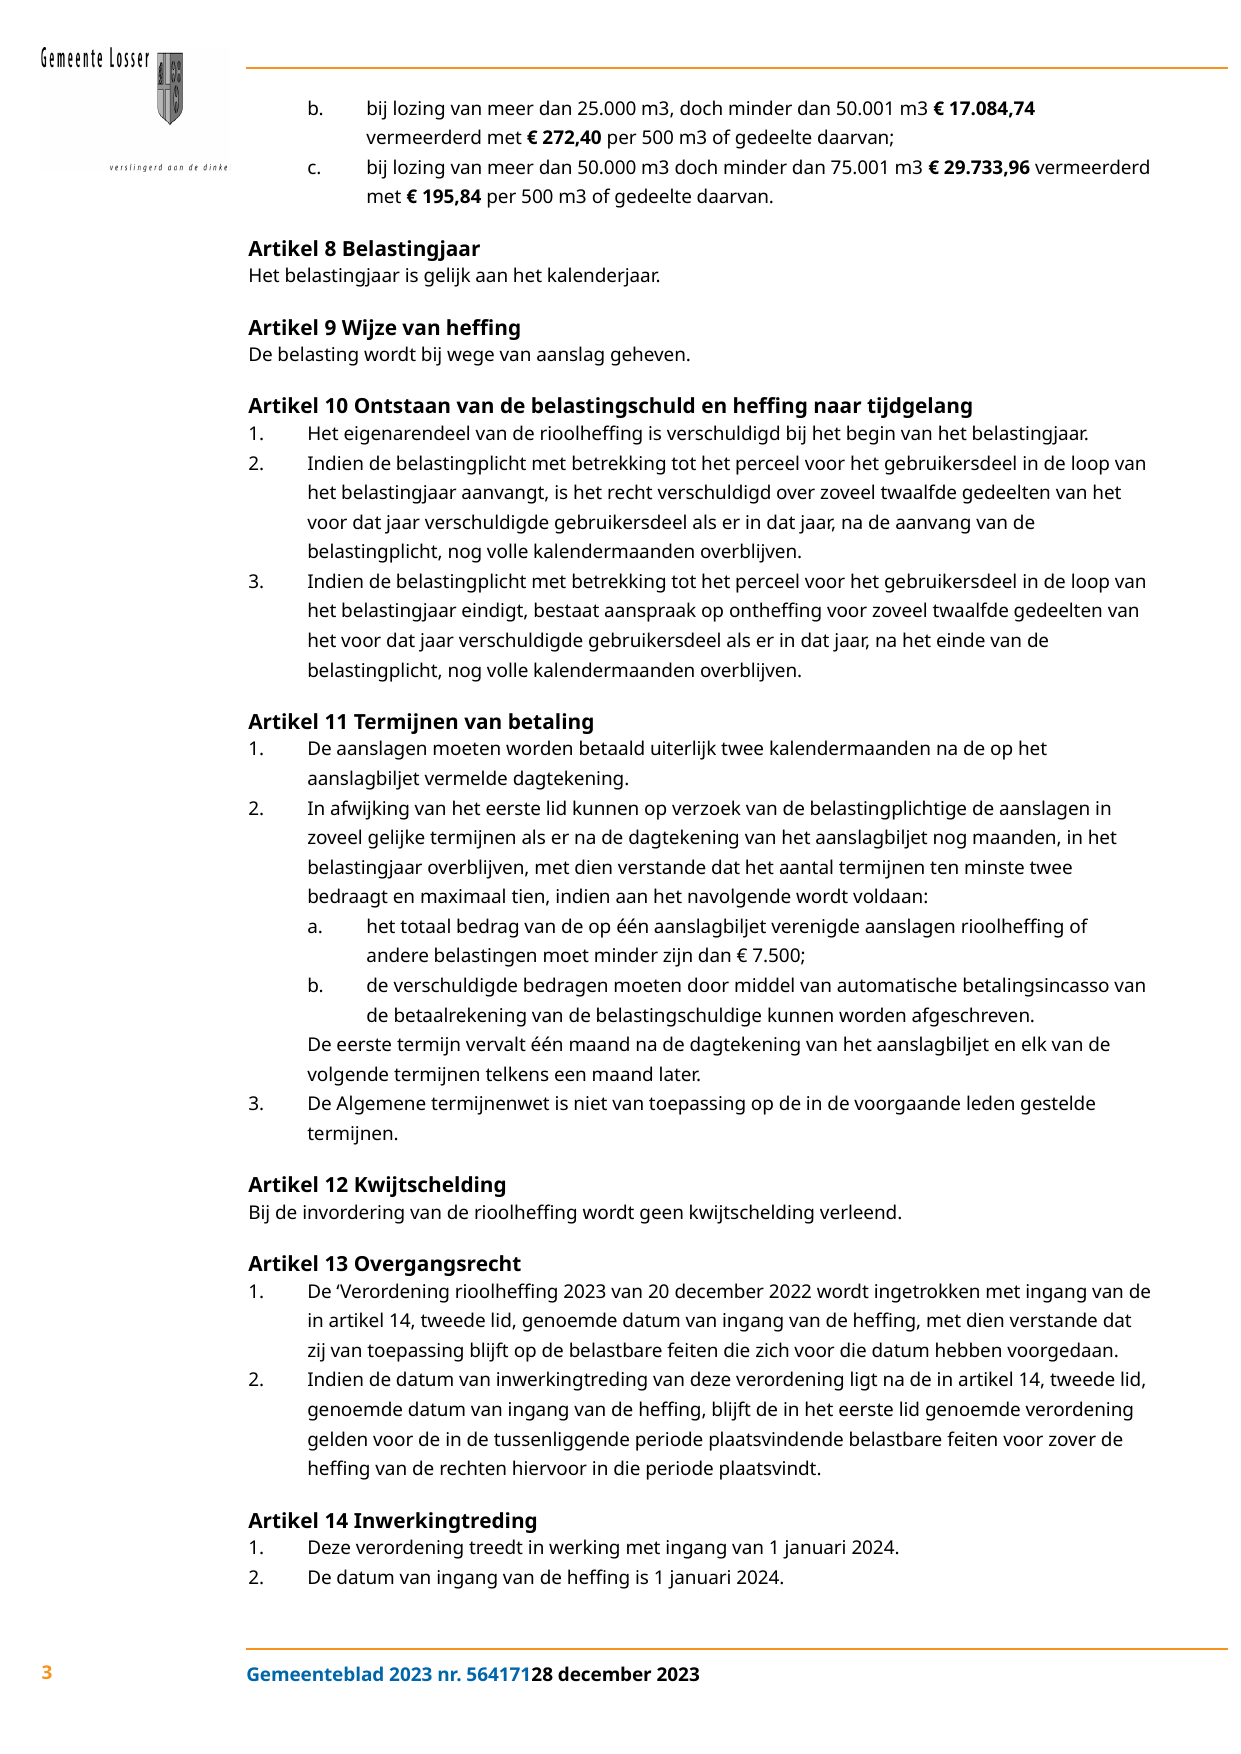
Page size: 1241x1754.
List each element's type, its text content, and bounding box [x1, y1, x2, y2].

list De Algemene termijnenwet is niet van toepassing op de in de voorgaande leden gestelde termijnen. [248, 1091, 1152, 1146]
list De aanslagen moeten worden betaald uiterlijk twee kalendermaanden na de op het aanslagbiljet vermelde dagtekening. [248, 736, 1152, 791]
list De datum van ingang van de heffing is 1 januari 2024. [248, 1564, 1152, 1589]
text Artikel 12 Kwijtschelding [248, 1171, 1152, 1199]
list Indien de belastingplicht met betrekking tot het perceel voor het gebruikersdeel in de loop van het belastingjaar aanvangt, is het recht verschuldigd over zoveel twaalfde gedeelten van het voor dat jaar verschuldigde gebruikersdeel als er in dat jaar, na de aanvang van de belastingplicht, nog volle kalendermaanden overblijven. [248, 450, 1152, 564]
list Deze verordening treedt in werking met ingang van 1 januari 2024. [248, 1534, 1152, 1560]
text Bij de invordering van de rioolheffing wordt geen kwijtschelding verleend. [248, 1199, 1152, 1225]
picture [41, 47, 231, 172]
list Het eigenarendeel van de rioolheffing is verschuldigd bij het begin van het belastingjaar. [248, 420, 1152, 446]
list Indien de belastingplicht met betrekking tot het perceel voor het gebruikersdeel in de loop van het belastingjaar eindigt, bestaat aanspraak op ontheffing voor zoveel twaalfde gedeelten van het voor dat jaar verschuldigde gebruikersdeel als er in dat jaar, na het einde van de belastingplicht, nog volle kalendermaanden overblijven. [248, 568, 1152, 682]
text De belasting wordt bij wege van aanslag geheven. [248, 341, 1152, 367]
text Artikel 9 Wijze van heffing [248, 313, 1152, 341]
list bij lozing van meer dan 50.000 m3 doch minder dan 75.001 m3 € 29.733,96 vermeerderd met € 195,84 per 500 m3 of gedeelte daarvan. [307, 154, 1152, 209]
list de verschuldigde bedragen moeten door middel van automatische betalingsincasso van de betaalrekening van de belastingschuldige kunnen worden afgeschreven. [307, 972, 1152, 1028]
text Artikel 8 Belastingjaar [248, 234, 1152, 262]
text Artikel 10 Ontstaan van de belastingschuld en heffing naar tijdgelang [248, 392, 1152, 420]
text Het belastingjaar is gelijk aan het kalenderjaar. [248, 262, 1152, 288]
list het totaal bedrag van de op één aanslagbiljet verenigde aanslagen rioolheffing of andere belastingen moet minder zijn dan € 7.500; [307, 913, 1152, 968]
text Artikel 13 Overgangsrecht [248, 1249, 1152, 1278]
list bij lozing van meer dan 25.000 m3, doch minder dan 50.001 m3 € 17.084,74 vermeerderd met € 272,40 per 500 m3 of gedeelte daarvan; [307, 95, 1152, 150]
list In afwijking van het eerste lid kunnen op verzoek van de belastingplichtige de aanslagen in zoveel gelijke termijnen als er na de dagtekening van het aanslagbiljet nog maanden, in het belastingjaar overblijven, met dien verstande dat het aantal termijnen ten minste twee bedraagt en maximaal tien, indien aan het navolgende wordt voldaan: [248, 795, 1152, 909]
text Artikel 14 Inwerkingtreding [248, 1506, 1152, 1534]
text Artikel 11 Termijnen van betaling [248, 707, 1152, 736]
list Indien de datum van inwerkingtreding van deze verordening ligt na de in artikel 14, tweede lid, genoemde datum van ingang van de heffing, blijft de in het eerste lid genoemde verordening gelden voor de in de tussenliggende periode plaatsvindende belastbare feiten voor zover de heffing van de rechten hiervoor in die periode plaatsvindt. [248, 1367, 1152, 1481]
list De ‘Verordening rioolheffing 2023 van 20 december 2022 wordt ingetrokken met ingang van de in artikel 14, tweede lid, genoemde datum van ingang van de heffing, met dien verstande dat zij van toepassing blijft op de belastbare feiten die zich voor die datum hebben voorgedaan. [248, 1278, 1152, 1363]
list De eerste termijn vervalt één maand na de dagtekening van het aanslagbiljet en elk van de volgende termijnen telkens een maand later. [248, 1031, 1152, 1087]
